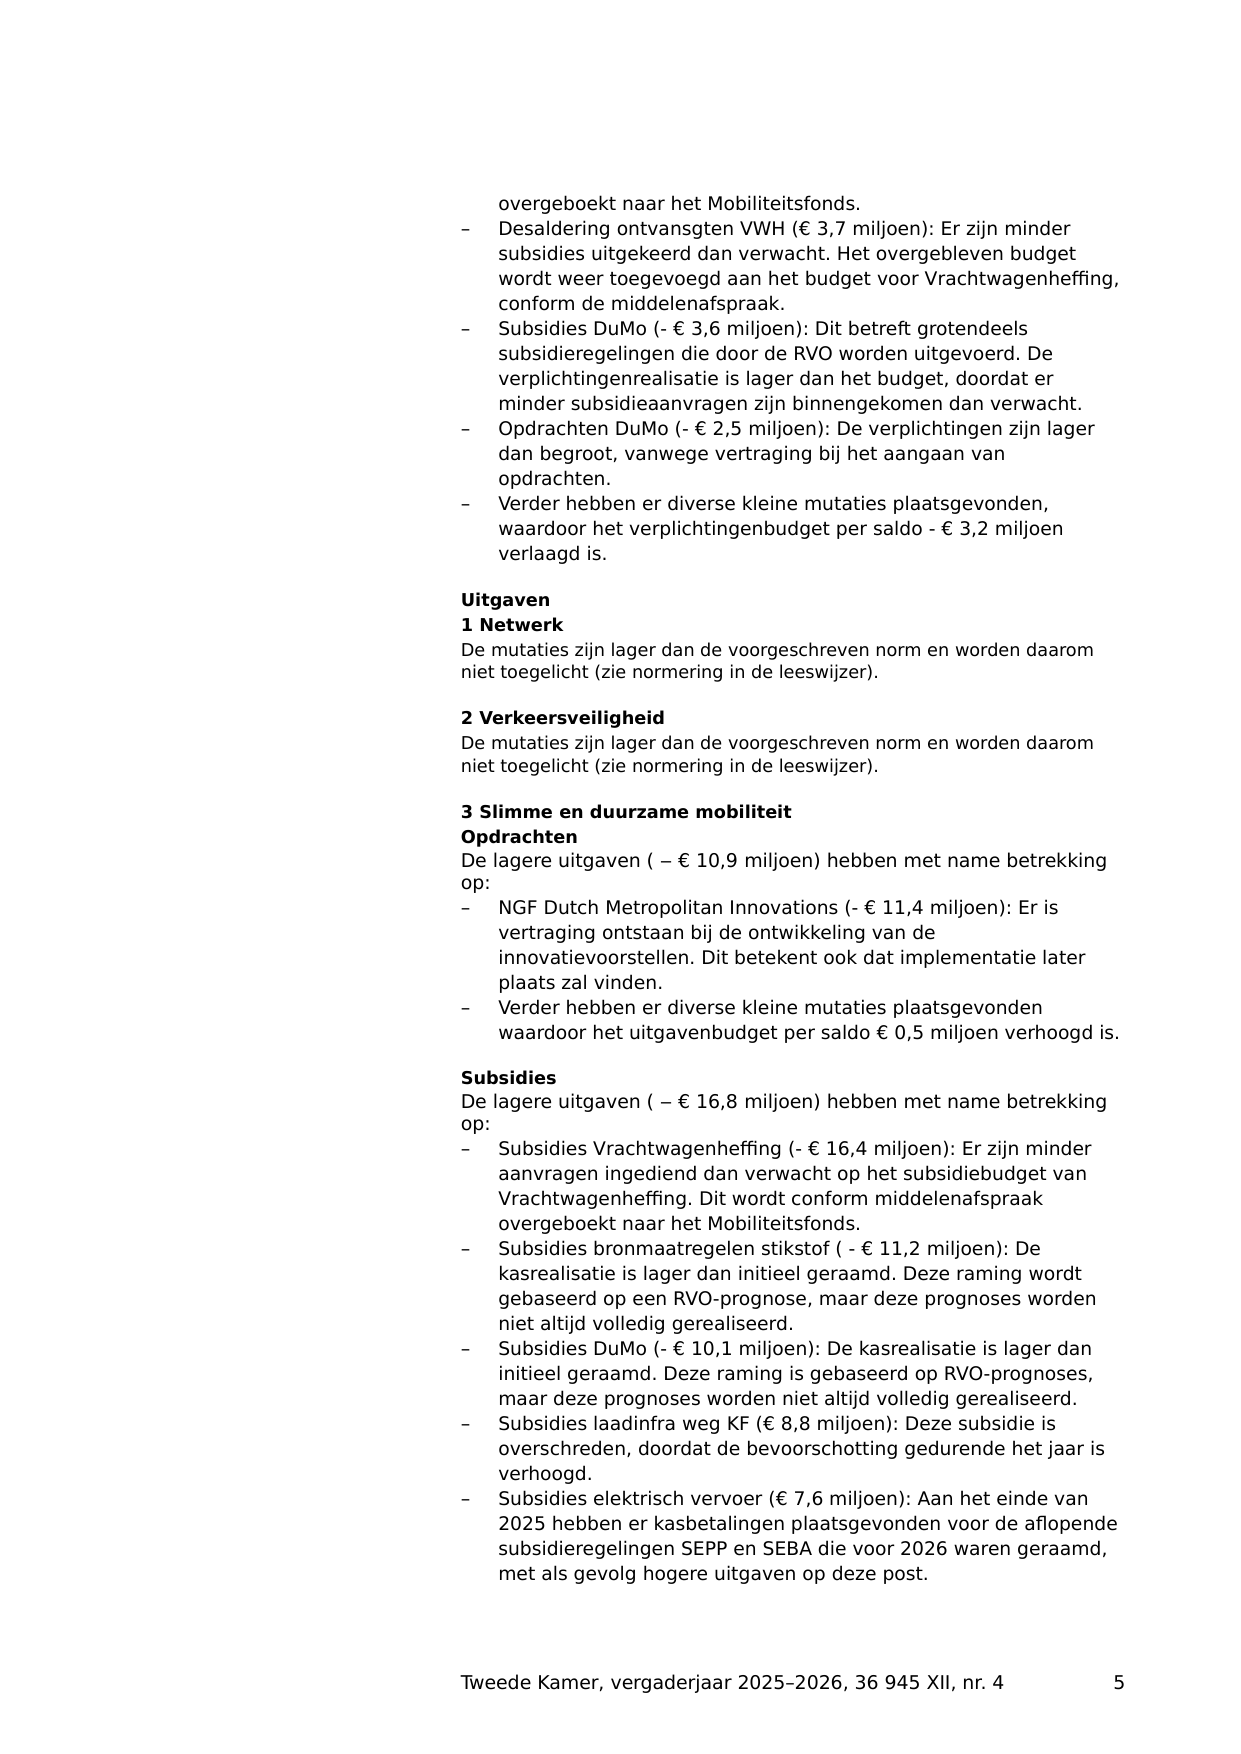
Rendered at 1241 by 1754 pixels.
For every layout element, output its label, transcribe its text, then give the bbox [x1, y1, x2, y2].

text Subsidies [461, 1066, 1125, 1089]
text De mutaties zijn lager dan de voorgeschreven norm en worden daarom niet toegelicht (zie normering in de leeswijzer). [461, 638, 1125, 683]
list Subsidies elektrisch vervoer (€ 7,6 miljoen): Aan het einde van 2025 hebben er kasbetalingen plaatsgevonden voor de aflopende subsidieregelingen SEPP en SEBA die voor 2026 waren geraamd, met als gevolg hogere uitgaven op deze post. [461, 1485, 1125, 1585]
list NGF Dutch Metropolitan Innovations (- € 11,4 miljoen): Er is vertraging ontstaan bij de ontwikkeling van de innovatievoorstellen. Dit betekent ook dat implementatie later plaats zal vinden. [461, 894, 1125, 994]
text Opdrachten [461, 825, 1125, 848]
text De lagere uitgaven ( ‒ € 16,8 miljoen) hebben met name betrekking op: [461, 1091, 1125, 1135]
text 1 Netwerk [461, 613, 1125, 636]
list Opdrachten DuMo (- € 2,5 miljoen): De verplichtingen zijn lager dan begroot, vanwege vertraging bij het aangaan van opdrachten. [461, 416, 1125, 491]
list Verder hebben er diverse kleine mutaties plaatsgevonden waardoor het uitgavenbudget per saldo € 0,5 miljoen verhoogd is. [461, 994, 1125, 1044]
list Verder hebben er diverse kleine mutaties plaatsgevonden, waardoor het verplichtingenbudget per saldo - € 3,2 miljoen verlaagd is. [461, 491, 1125, 566]
text De lagere uitgaven ( ‒ € 10,9 miljoen) hebben met name betrekking op: [461, 850, 1125, 894]
list Desaldering ontvansgten VWH (€ 3,7 miljoen): Er zijn minder subsidies uitgekeerd dan verwacht. Het overgebleven budget wordt weer toegevoegd aan het budget voor Vrachtwagenheffing, conform de middelenafspraak. [461, 216, 1125, 316]
list overgeboekt naar het Mobiliteitsfonds. [461, 191, 1125, 216]
text 2 Verkeersveiligheid [461, 706, 1125, 729]
list Subsidies DuMo (- € 3,6 miljoen): Dit betreft grotendeels subsidieregelingen die door de RVO worden uitgevoerd. De verplichtingenrealisatie is lager dan het budget, doordat er minder subsidieaanvragen zijn binnengekomen dan verwacht. [461, 316, 1125, 416]
list Subsidies DuMo (- € 10,1 miljoen): De kasrealisatie is lager dan initieel geraamd. Deze raming is gebaseerd op RVO-prognoses, maar deze prognoses worden niet altijd volledig gerealiseerd. [461, 1335, 1125, 1410]
list Subsidies bronmaatregelen stikstof ( - € 11,2 miljoen): De kasrealisatie is lager dan initieel geraamd. Deze raming wordt gebaseerd op een RVO-prognose, maar deze prognoses worden niet altijd volledig gerealiseerd. [461, 1235, 1125, 1335]
text Uitgaven [461, 588, 1125, 611]
list Subsidies Vrachtwagenheffing (- € 16,4 miljoen): Er zijn minder aanvragen ingediend dan verwacht op het subsidiebudget van Vrachtwagenheffing. Dit wordt conform middelenafspraak overgeboekt naar het Mobiliteitsfonds. [461, 1135, 1125, 1235]
list Subsidies laadinfra weg KF (€ 8,8 miljoen): Deze subsidie is overschreden, doordat de bevoorschotting gedurende het jaar is verhoogd. [461, 1410, 1125, 1485]
text 3 Slimme en duurzame mobiliteit [461, 800, 1125, 823]
text De mutaties zijn lager dan de voorgeschreven norm en worden daarom niet toegelicht (zie normering in de leeswijzer). [461, 731, 1125, 777]
